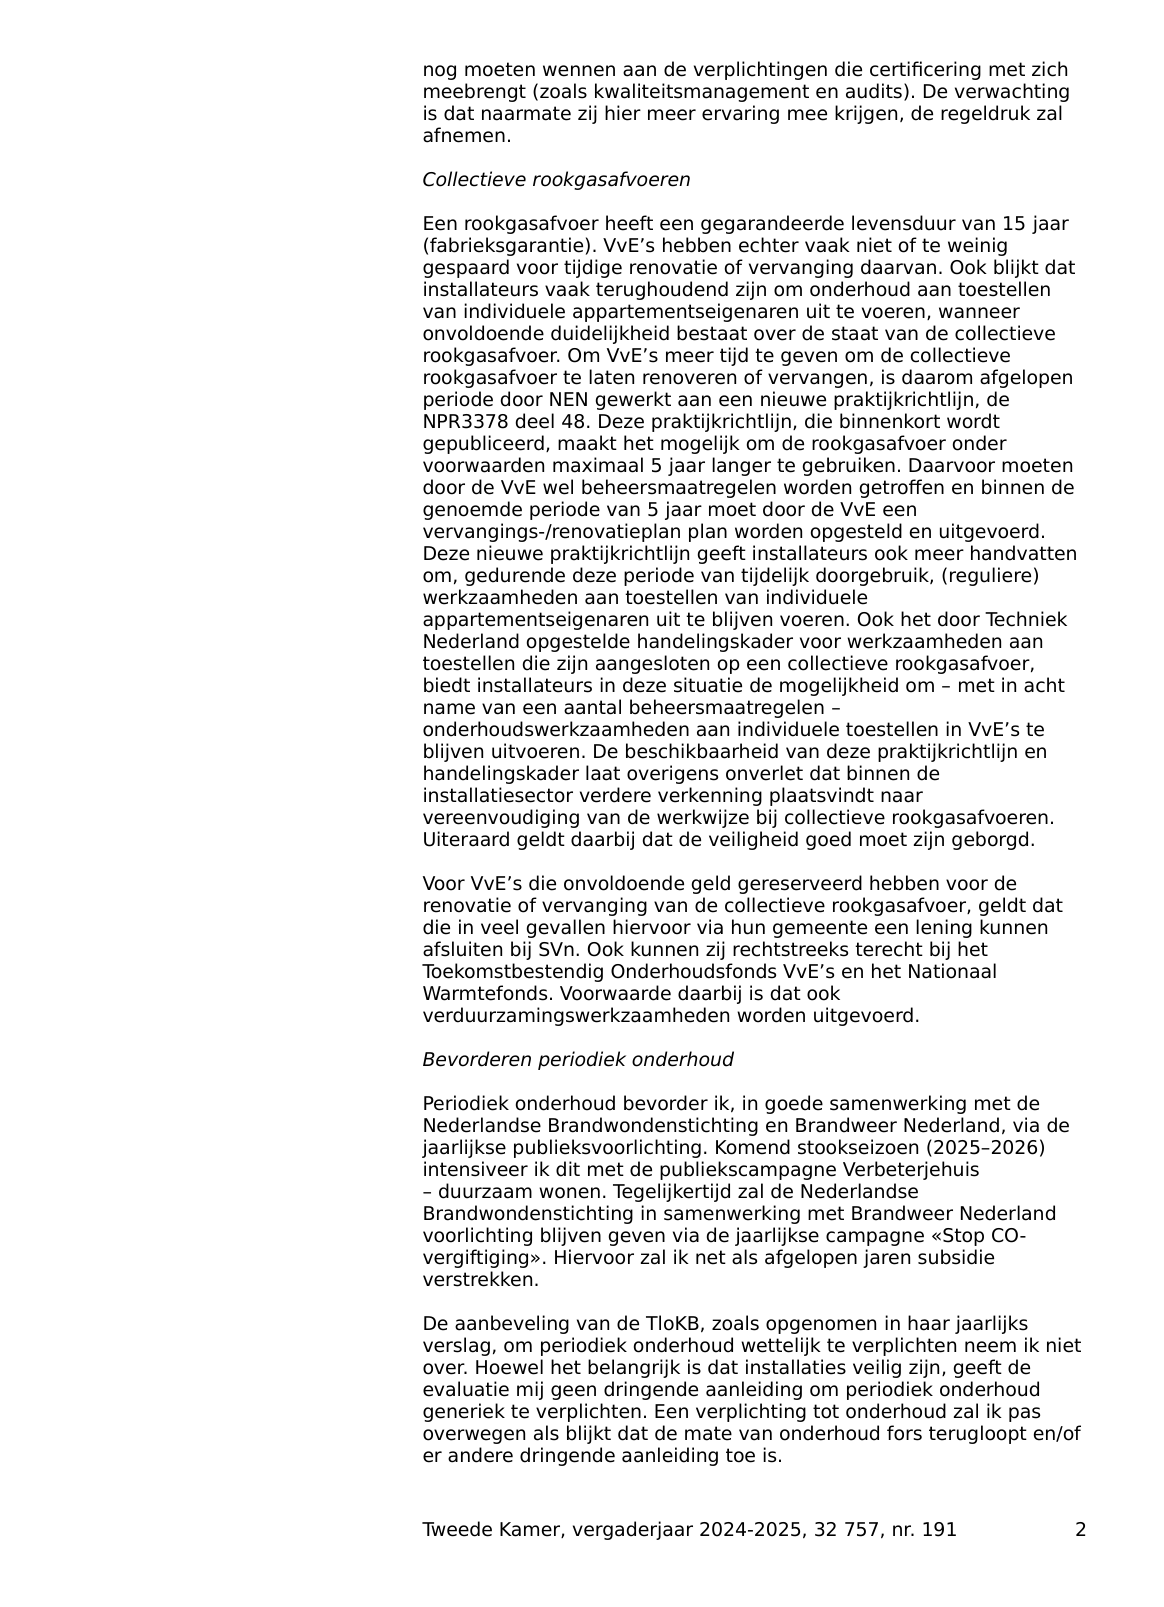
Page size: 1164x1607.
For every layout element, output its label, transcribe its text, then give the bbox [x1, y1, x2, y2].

text De aanbeveling van de TloKB, zoals opgenomen in haar jaarlijks verslag, om periodiek onderhoud wettelijk te verplichten neem ik niet over. Hoewel het belangrijk is dat installaties veilig zijn, geeft de evaluatie mij geen dringende aanleiding om periodiek onderhoud generiek te verplichten. Een verplichting tot onderhoud zal ik pas overwegen als blijkt dat de mate van onderhoud fors terugloopt en/of er andere dringende aanleiding toe is. [422, 1313, 1087, 1467]
text Periodiek onderhoud bevorder ik, in goede samenwerking met de Nederlandse Brandwondenstichting en Brandweer Nederland, via de jaarlijkse publieksvoorlichting. Komend stookseizoen (2025–2026) intensiveer ik dit met de publiekscampagne Verbeterjehuis – duurzaam wonen. Tegelijkertijd zal de Nederlandse Brandwondenstichting in samenwerking met Brandweer Nederland voorlichting blijven geven via de jaarlijkse campagne «Stop CO-vergiftiging». Hiervoor zal ik net als afgelopen jaren subsidie verstrekken. [422, 1093, 1087, 1291]
text Voor VvE’s die onvoldoende geld gereserveerd hebben voor de renovatie of vervanging van de collectieve rookgasafvoer, geldt dat die in veel gevallen hiervoor via hun gemeente een lening kunnen afsluiten bij SVn. Ook kunnen zij rechtstreeks terecht bij het Toekomstbestendig Onderhoudsfonds VvE’s en het Nationaal Warmtefonds. Voorwaarde daarbij is dat ook verduurzamingswerkzaamheden worden uitgevoerd. [422, 873, 1087, 1027]
subtitle Collectieve rookgasafvoeren [422, 169, 1087, 191]
subtitle Bevorderen periodiek onderhoud [422, 1049, 1087, 1071]
text nog moeten wennen aan de verplichtingen die certificering met zich meebrengt (zoals kwaliteitsmanagement en audits). De verwachting is dat naarmate zij hier meer ervaring mee krijgen, de regeldruk zal afnemen. [422, 59, 1087, 147]
text Een rookgasafvoer heeft een gegarandeerde levensduur van 15 jaar (fabrieksgarantie). VvE’s hebben echter vaak niet of te weinig gespaard voor tijdige renovatie of vervanging daarvan. Ook blijkt dat installateurs vaak terughoudend zijn om onderhoud aan toestellen van individuele appartementseigenaren uit te voeren, wanneer onvoldoende duidelijkheid bestaat over de staat van de collectieve rookgasafvoer. Om VvE’s meer tijd te geven om de collectieve rookgasafvoer te laten renoveren of vervangen, is daarom afgelopen periode door NEN gewerkt aan een nieuwe praktijkrichtlijn, de NPR3378 deel 48. Deze praktijkrichtlijn, die binnenkort wordt gepubliceerd, maakt het mogelijk om de rookgasafvoer onder voorwaarden maximaal 5 jaar langer te gebruiken. Daarvoor moeten door de VvE wel beheersmaatregelen worden getroffen en binnen de genoemde periode van 5 jaar moet door de VvE een vervangings-/renovatieplan plan worden opgesteld en uitgevoerd. Deze nieuwe praktijkrichtlijn geeft installateurs ook meer handvatten om, gedurende deze periode van tijdelijk doorgebruik, (reguliere) werkzaamheden aan toestellen van individuele appartementseigenaren uit te blijven voeren. Ook het door Techniek Nederland opgestelde handelingskader voor werkzaamheden aan toestellen die zijn aangesloten op een collectieve rookgasafvoer, biedt installateurs in deze situatie de mogelijkheid om – met in acht name van een aantal beheersmaatregelen – onderhoudswerkzaamheden aan individuele toestellen in VvE’s te blijven uitvoeren. De beschikbaarheid van deze praktijkrichtlijn en handelingskader laat overigens onverlet dat binnen de installatiesector verdere verkenning plaatsvindt naar vereenvoudiging van de werkwijze bij collectieve rookgasafvoeren. Uiteraard geldt daarbij dat de veiligheid goed moet zijn geborgd. [422, 213, 1087, 851]
